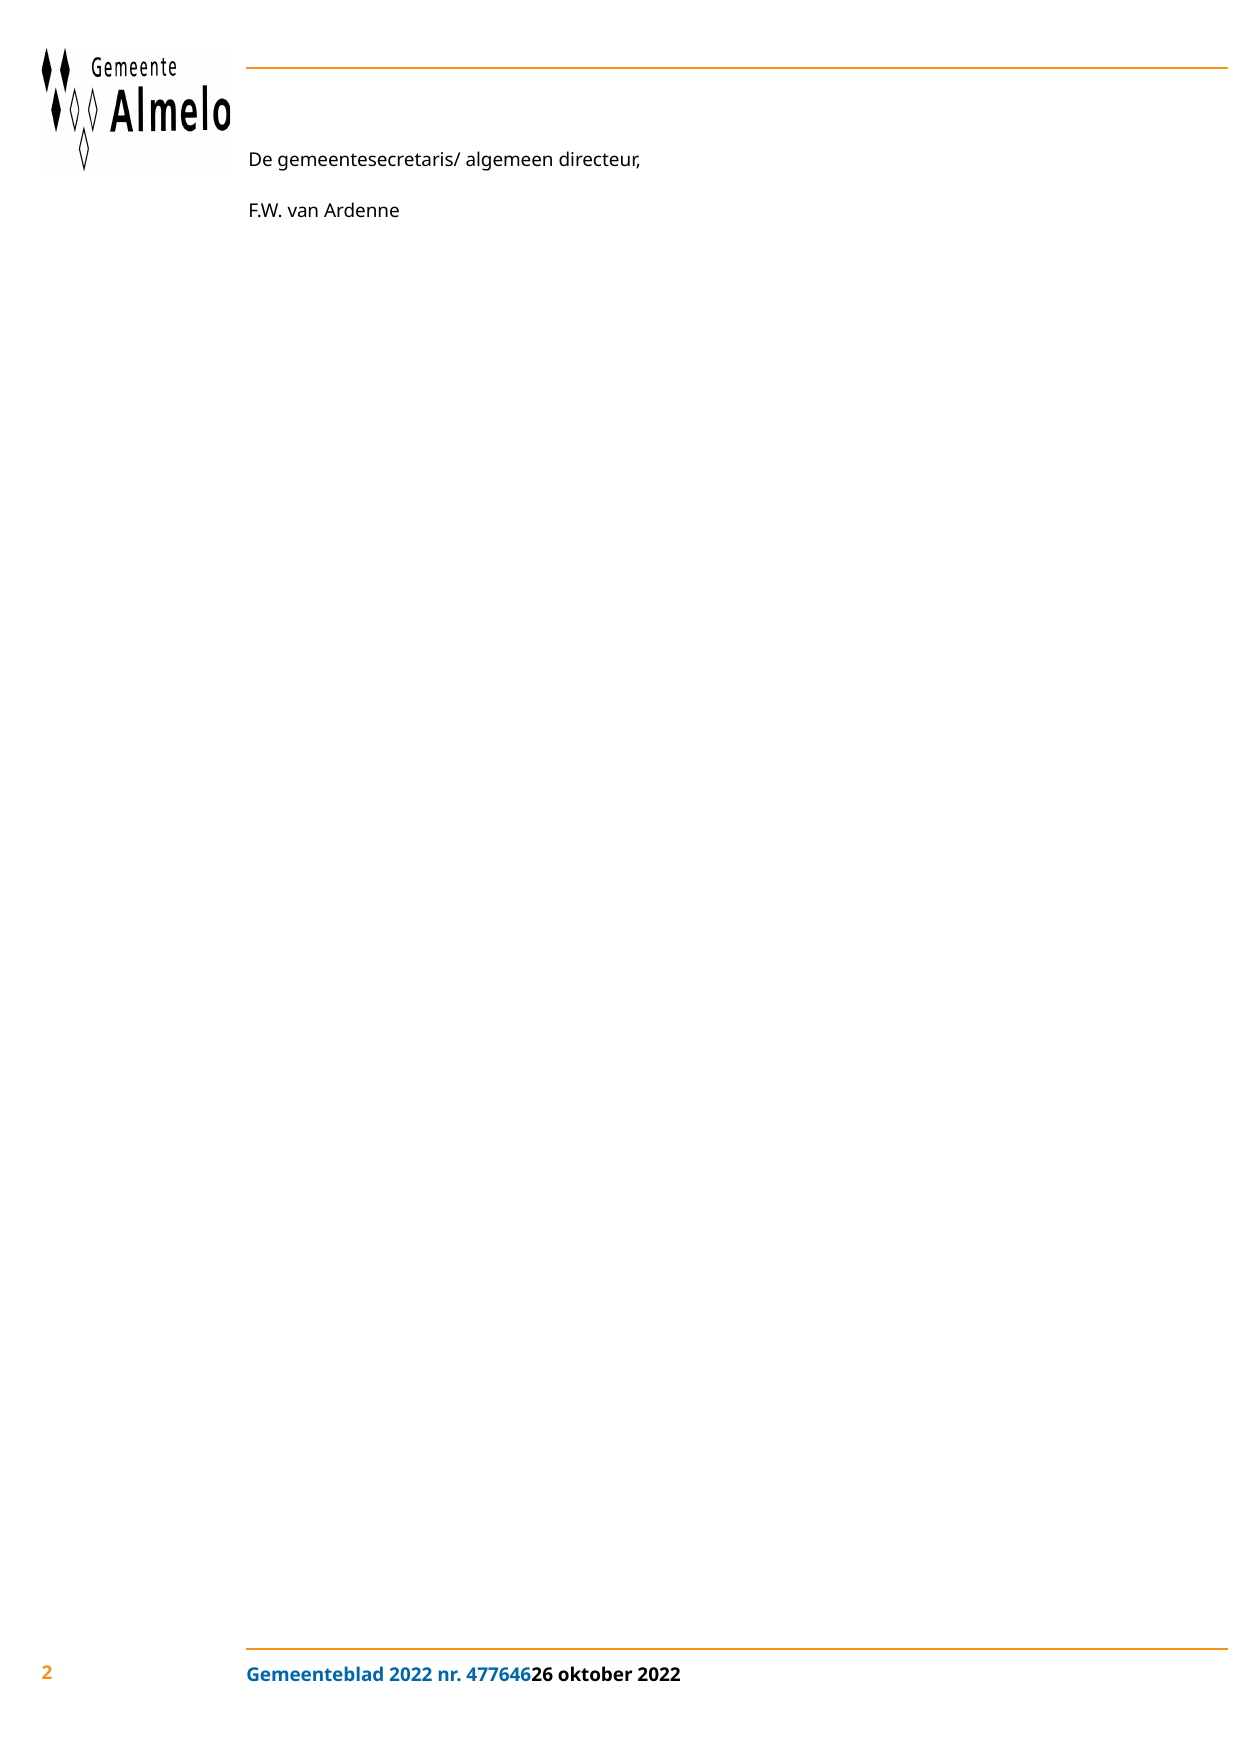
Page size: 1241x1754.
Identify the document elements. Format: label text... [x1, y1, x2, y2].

text F.W. van Ardenne [248, 198, 1152, 223]
picture [41, 47, 231, 172]
text De gemeentesecretaris/ algemeen directeur, [248, 146, 1152, 172]
